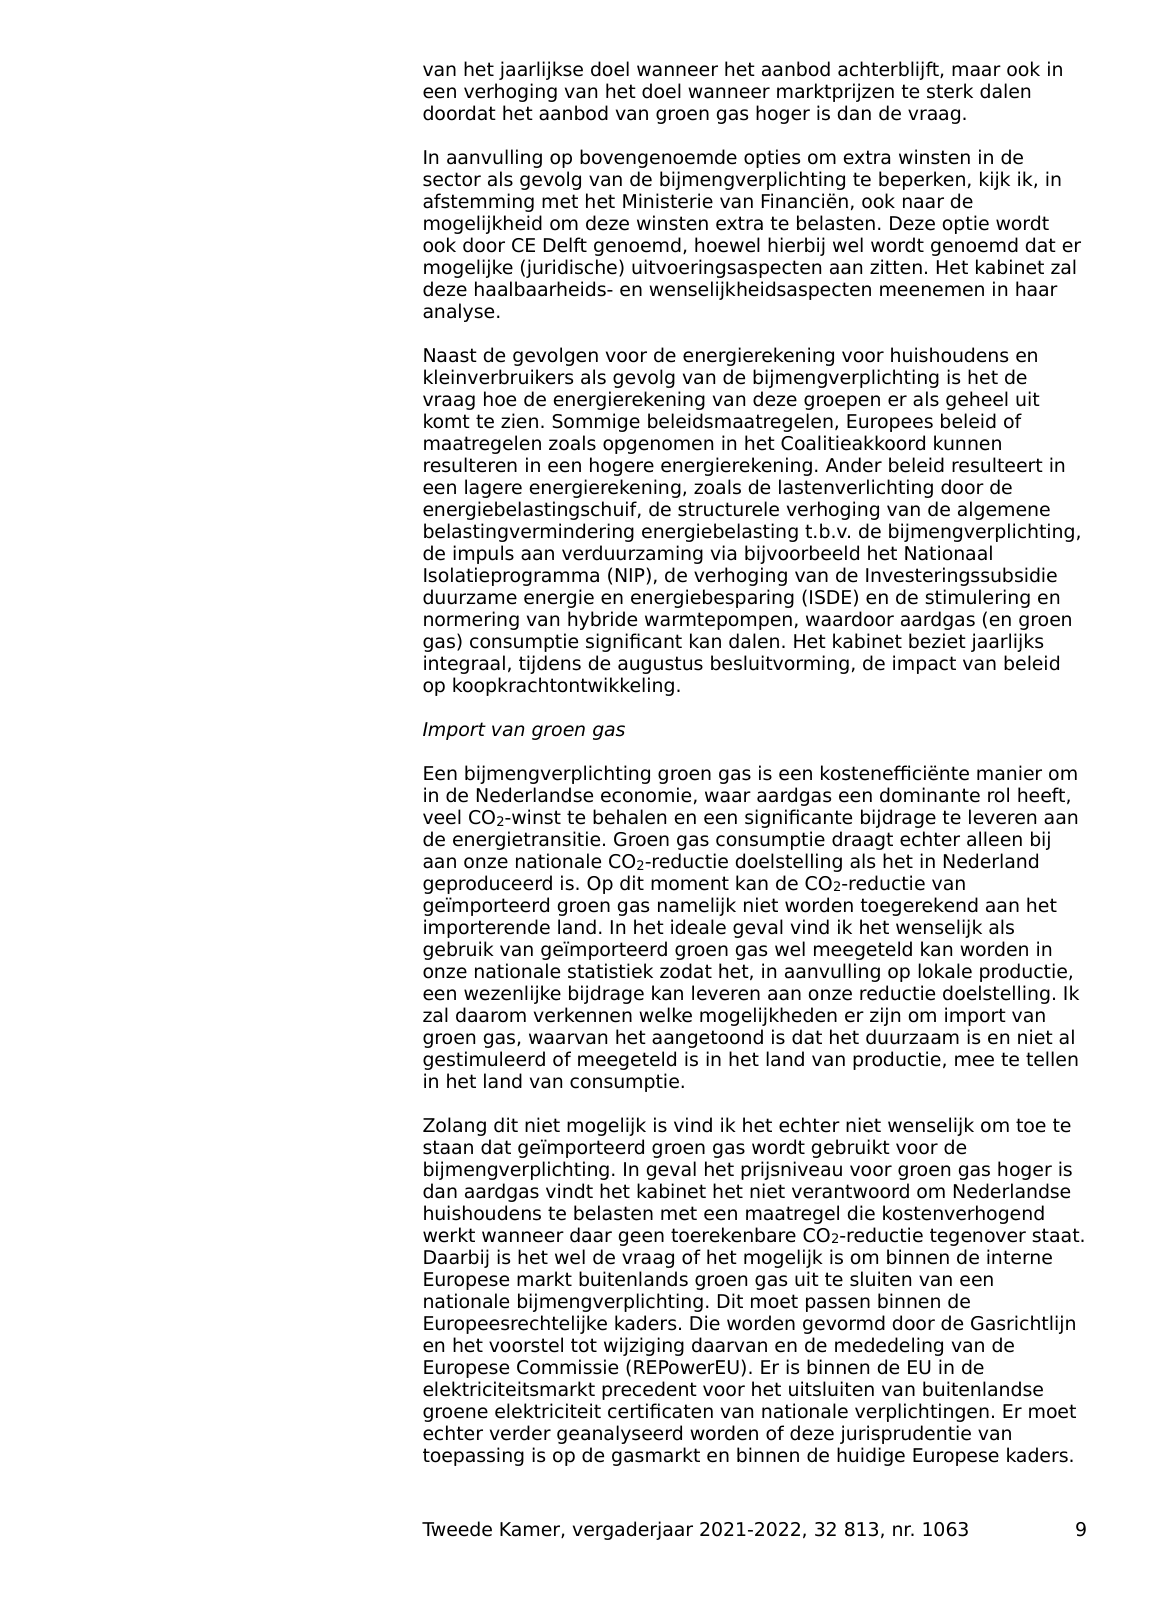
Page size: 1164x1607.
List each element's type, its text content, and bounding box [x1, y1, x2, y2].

text Naast de gevolgen voor de energierekening voor huishoudens en kleinverbruikers als gevolg van de bijmengverplichting is het de vraag hoe de energierekening van deze groepen er als geheel uit komt te zien. Sommige beleidsmaatregelen, Europees beleid of maatregelen zoals opgenomen in het Coalitieakkoord kunnen resulteren in een hogere energierekening. Ander beleid resulteert in een lagere energierekening, zoals de lastenverlichting door de energiebelastingschuif, de structurele verhoging van de algemene belastingvermindering energiebelasting t.b.v. de bijmengverplichting, de impuls aan verduurzaming via bijvoorbeeld het Nationaal Isolatieprogramma (NIP), de verhoging van de Investeringssubsidie duurzame energie en energiebesparing (ISDE) en de stimulering en normering van hybride warmtepompen, waardoor aardgas (en groen gas) consumptie significant kan dalen. Het kabinet beziet jaarlijks integraal, tijdens de augustus besluitvorming, de impact van beleid op koopkrachtontwikkeling. [422, 345, 1087, 697]
text van het jaarlijkse doel wanneer het aanbod achterblijft, maar ook in een verhoging van het doel wanneer marktprijzen te sterk dalen doordat het aanbod van groen gas hoger is dan de vraag. [422, 59, 1087, 125]
text Zolang dit niet mogelijk is vind ik het echter niet wenselijk om toe te staan dat geïmporteerd groen gas wordt gebruikt voor de bijmengverplichting. In geval het prijsniveau voor groen gas hoger is dan aardgas vindt het kabinet het niet verantwoord om Nederlandse huishoudens te belasten met een maatregel die kostenverhogend werkt wanneer daar geen toerekenbare CO2-reductie tegenover staat. Daarbij is het wel de vraag of het mogelijk is om binnen de interne Europese markt buitenlands groen gas uit te sluiten van een nationale bijmengverplichting. Dit moet passen binnen de Europeesrechtelijke kaders. Die worden gevormd door de Gasrichtlijn en het voorstel tot wijziging daarvan en de mededeling van de Europese Commissie (REPowerEU). Er is binnen de EU in de elektriciteitsmarkt precedent voor het uitsluiten van buitenlandse groene elektriciteit certificaten van nationale verplichtingen. Er moet echter verder geanalyseerd worden of deze jurisprudentie van toepassing is op de gasmarkt en binnen de huidige Europese kaders. [422, 1115, 1087, 1467]
text In aanvulling op bovengenoemde opties om extra winsten in de sector als gevolg van de bijmengverplichting te beperken, kijk ik, in afstemming met het Ministerie van Financiën, ook naar de mogelijkheid om deze winsten extra te belasten. Deze optie wordt ook door CE Delft genoemd, hoewel hierbij wel wordt genoemd dat er mogelijke (juridische) uitvoeringsaspecten aan zitten. Het kabinet zal deze haalbaarheids- en wenselijkheidsaspecten meenemen in haar analyse. [422, 147, 1087, 323]
text Een bijmengverplichting groen gas is een kostenefficiënte manier om in de Nederlandse economie, waar aardgas een dominante rol heeft, veel CO2-winst te behalen en een significante bijdrage te leveren aan de energietransitie. Groen gas consumptie draagt echter alleen bij aan onze nationale CO2-reductie doelstelling als het in Nederland geproduceerd is. Op dit moment kan de CO2-reductie van geïmporteerd groen gas namelijk niet worden toegerekend aan het importerende land. In het ideale geval vind ik het wenselijk als gebruik van geïmporteerd groen gas wel meegeteld kan worden in onze nationale statistiek zodat het, in aanvulling op lokale productie, een wezenlijke bijdrage kan leveren aan onze reductie doelstelling. Ik zal daarom verkennen welke mogelijkheden er zijn om import van groen gas, waarvan het aangetoond is dat het duurzaam is en niet al gestimuleerd of meegeteld is in het land van productie, mee te tellen in het land van consumptie. [422, 763, 1087, 1093]
subtitle Import van groen gas [422, 719, 1087, 741]
